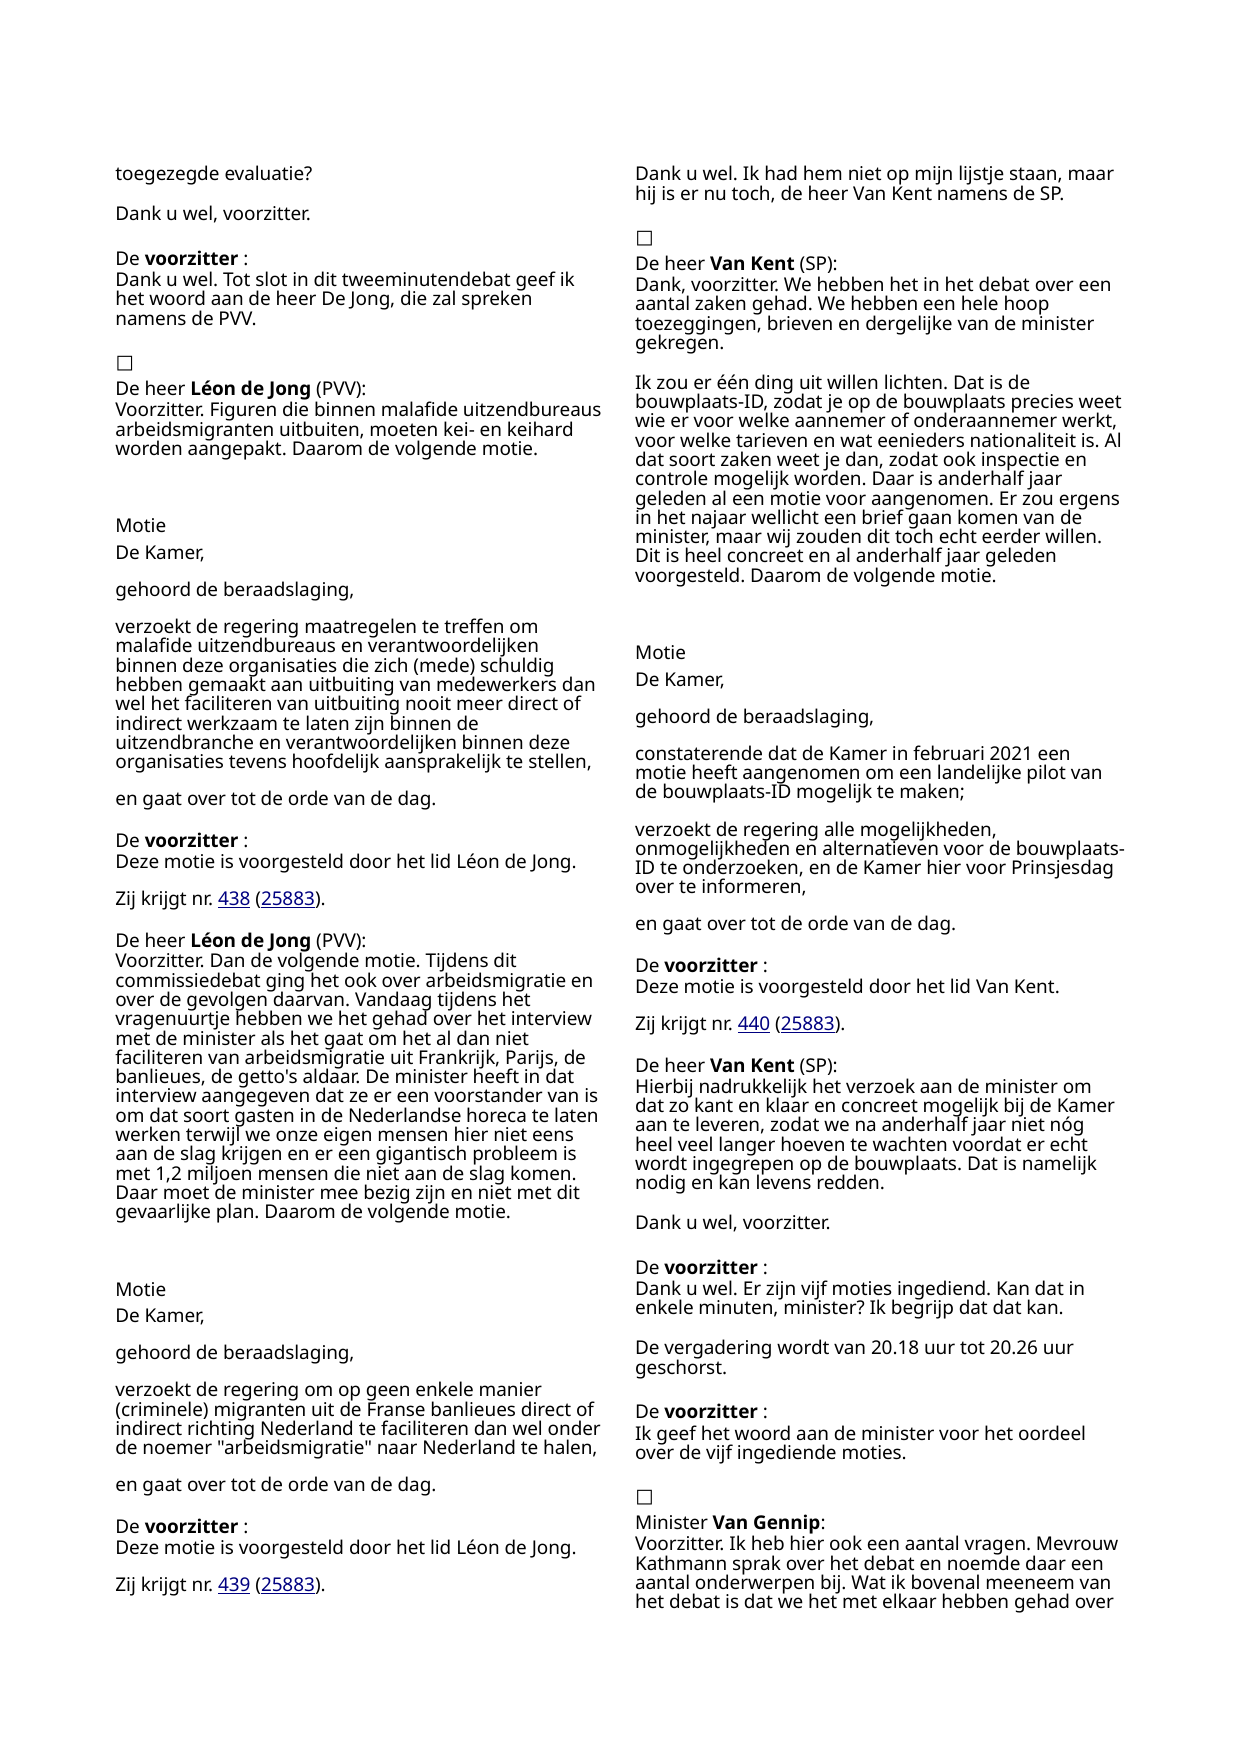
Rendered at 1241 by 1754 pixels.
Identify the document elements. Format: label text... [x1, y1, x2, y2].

text De voorzitter : [635, 952, 1125, 978]
text ⬜ [635, 1484, 1125, 1509]
text De vergadering wordt van 20.18 uur tot 20.26 uur geschorst. [635, 1339, 1125, 1378]
text De Kamer, [635, 671, 1125, 690]
text Zij krijgt nr. 439 (25883). [115, 1576, 605, 1595]
text verzoekt de regering alle mogelijkheden, onmogelijkheden en alternatieven voor de bouwplaats-ID te onderzoeken, en de Kamer hier voor Prinsjesdag over te informeren, [635, 821, 1125, 898]
text en gaat over tot de orde van de dag. [115, 790, 605, 809]
text toegezegde evaluatie? [115, 165, 605, 184]
text Ik geef het woord aan de minister voor het oordeel over de vijf ingediende moties. [635, 1424, 1125, 1463]
text constaterende dat de Kamer in februari 2021 een motie heeft aangenomen om een landelijke pilot van de bouwplaats-ID mogelijk te maken; [635, 745, 1125, 803]
text De heer Léon de Jong (PVV): [115, 376, 605, 401]
text gehoord de beraadslaging, [635, 708, 1125, 727]
text ⬜ [115, 350, 605, 376]
text en gaat over tot de orde van de dag. [115, 1476, 605, 1495]
text De voorzitter : [635, 1399, 1125, 1424]
text Minister Van Gennip: [635, 1509, 1125, 1535]
text Dank u wel, voorzitter. [115, 205, 605, 224]
text Voorzitter. Ik heb hier ook een aantal vragen. Mevrouw Kathmann sprak over het debat en noemde daar een aantal onderwerpen bij. Wat ik bovenal meeneem van het debat is dat we het met elkaar hebben gehad over [635, 1535, 1125, 1612]
text De voorzitter : [115, 245, 605, 271]
text Deze motie is voorgesteld door het lid Van Kent. [635, 978, 1125, 997]
text Dank u wel. Er zijn vijf moties ingediend. Kan dat in enkele minuten, minister? Ik begrijp dat dat kan. [635, 1280, 1125, 1318]
text Deze motie is voorgesteld door het lid Léon de Jong. [115, 853, 605, 872]
text Motie [115, 1276, 605, 1301]
text gehoord de beraadslaging, [115, 1344, 605, 1364]
text Deze motie is voorgesteld door het lid Léon de Jong. [115, 1539, 605, 1558]
text Zij krijgt nr. 438 (25883). [115, 890, 605, 909]
text De Kamer, [115, 544, 605, 563]
text Motie [635, 639, 1125, 665]
text Voorzitter. Figuren die binnen malafide uitzendbureaus arbeidsmigranten uitbuiten, moeten kei- en keihard worden aangepakt. Daarom de volgende motie. [115, 401, 605, 459]
text Hierbij nadrukkelijk het verzoek aan de minister om dat zo kant en klaar en concreet mogelijk bij de Kamer aan te leveren, zodat we na anderhalf jaar niet nóg heel veel langer hoeven te wachten voordat er echt wordt ingegrepen op de bouwplaats. Dat is namelijk nodig en kan levens redden. [635, 1078, 1125, 1193]
text Voorzitter. Dan de volgende motie. Tijdens dit commissiedebat ging het ook over arbeidsmigratie en over de gevolgen daarvan. Vandaag tijdens het vragenuurtje hebben we het gehad over het interview met de minister als het gaat om het al dan niet faciliteren van arbeidsmigratie uit Frankrijk, Parijs, de banlieues, de getto's aldaar. De minister heeft in dat interview aangegeven dat ze er een voorstander van is om dat soort gasten in de Nederlandse horeca te laten werken terwijl we onze eigen mensen hier niet eens aan de slag krijgen en er een gigantisch probleem is met 1,2 miljoen mensen die niet aan de slag komen. Daar moet de minister mee bezig zijn en niet met dit gevaarlijke plan. Daarom de volgende motie. [115, 952, 605, 1222]
text Motie [115, 512, 605, 538]
text Zij krijgt nr. 440 (25883). [635, 1015, 1125, 1034]
text Ik zou er één ding uit willen lichten. Dat is de bouwplaats-ID, zodat je op de bouwplaats precies weet wie er voor welke aannemer of onderaannemer werkt, voor welke tarieven en wat eenieders nationaliteit is. Al dat soort zaken weet je dan, zodat ook inspectie en controle mogelijk worden. Daar is anderhalf jaar geleden al een motie voor aangenomen. Er zou ergens in het najaar wellicht een brief gaan komen van de minister, maar wij zouden dit toch echt eerder willen. Dit is heel concreet en al anderhalf jaar geleden voorgesteld. Daarom de volgende motie. [635, 374, 1125, 586]
text Dank, voorzitter. We hebben het in het debat over een aantal zaken gehad. We hebben een hele hoop toezeggingen, brieven en dergelijke van de minister gekregen. [635, 276, 1125, 353]
text De voorzitter : [635, 1254, 1125, 1280]
text Dank u wel, voorzitter. [635, 1214, 1125, 1233]
text Dank u wel. Tot slot in dit tweeminutendebat geef ik het woord aan de heer De Jong, die zal spreken namens de PVV. [115, 271, 605, 329]
text gehoord de beraadslaging, [115, 581, 605, 600]
text Dank u wel. Ik had hem niet op mijn lijstje staan, maar hij is er nu toch, de heer Van Kent namens de SP. [635, 165, 1125, 204]
text De Kamer, [115, 1307, 605, 1327]
text ⬜ [635, 225, 1125, 250]
text De voorzitter : [115, 827, 605, 853]
text De heer Léon de Jong (PVV): [115, 927, 605, 952]
text verzoekt de regering maatregelen te treffen om malafide uitzendbureaus en verantwoordelijken binnen deze organisaties die zich (mede) schuldig hebben gemaakt aan uitbuiting van medewerkers dan wel het faciliteren van uitbuiting nooit meer direct of indirect werkzaam te laten zijn binnen de uitzendbranche en verantwoordelijken binnen deze organisaties tevens hoofdelijk aansprakelijk te stellen, [115, 618, 605, 772]
text en gaat over tot de orde van de dag. [635, 915, 1125, 934]
text De voorzitter : [115, 1513, 605, 1539]
text verzoekt de regering om op geen enkele manier (criminele) migranten uit de Franse banlieues direct of indirect richting Nederland te faciliteren dan wel onder de noemer "arbeidsmigratie" naar Nederland te halen, [115, 1381, 605, 1458]
text De heer Van Kent (SP): [635, 250, 1125, 276]
text De heer Van Kent (SP): [635, 1052, 1125, 1078]
